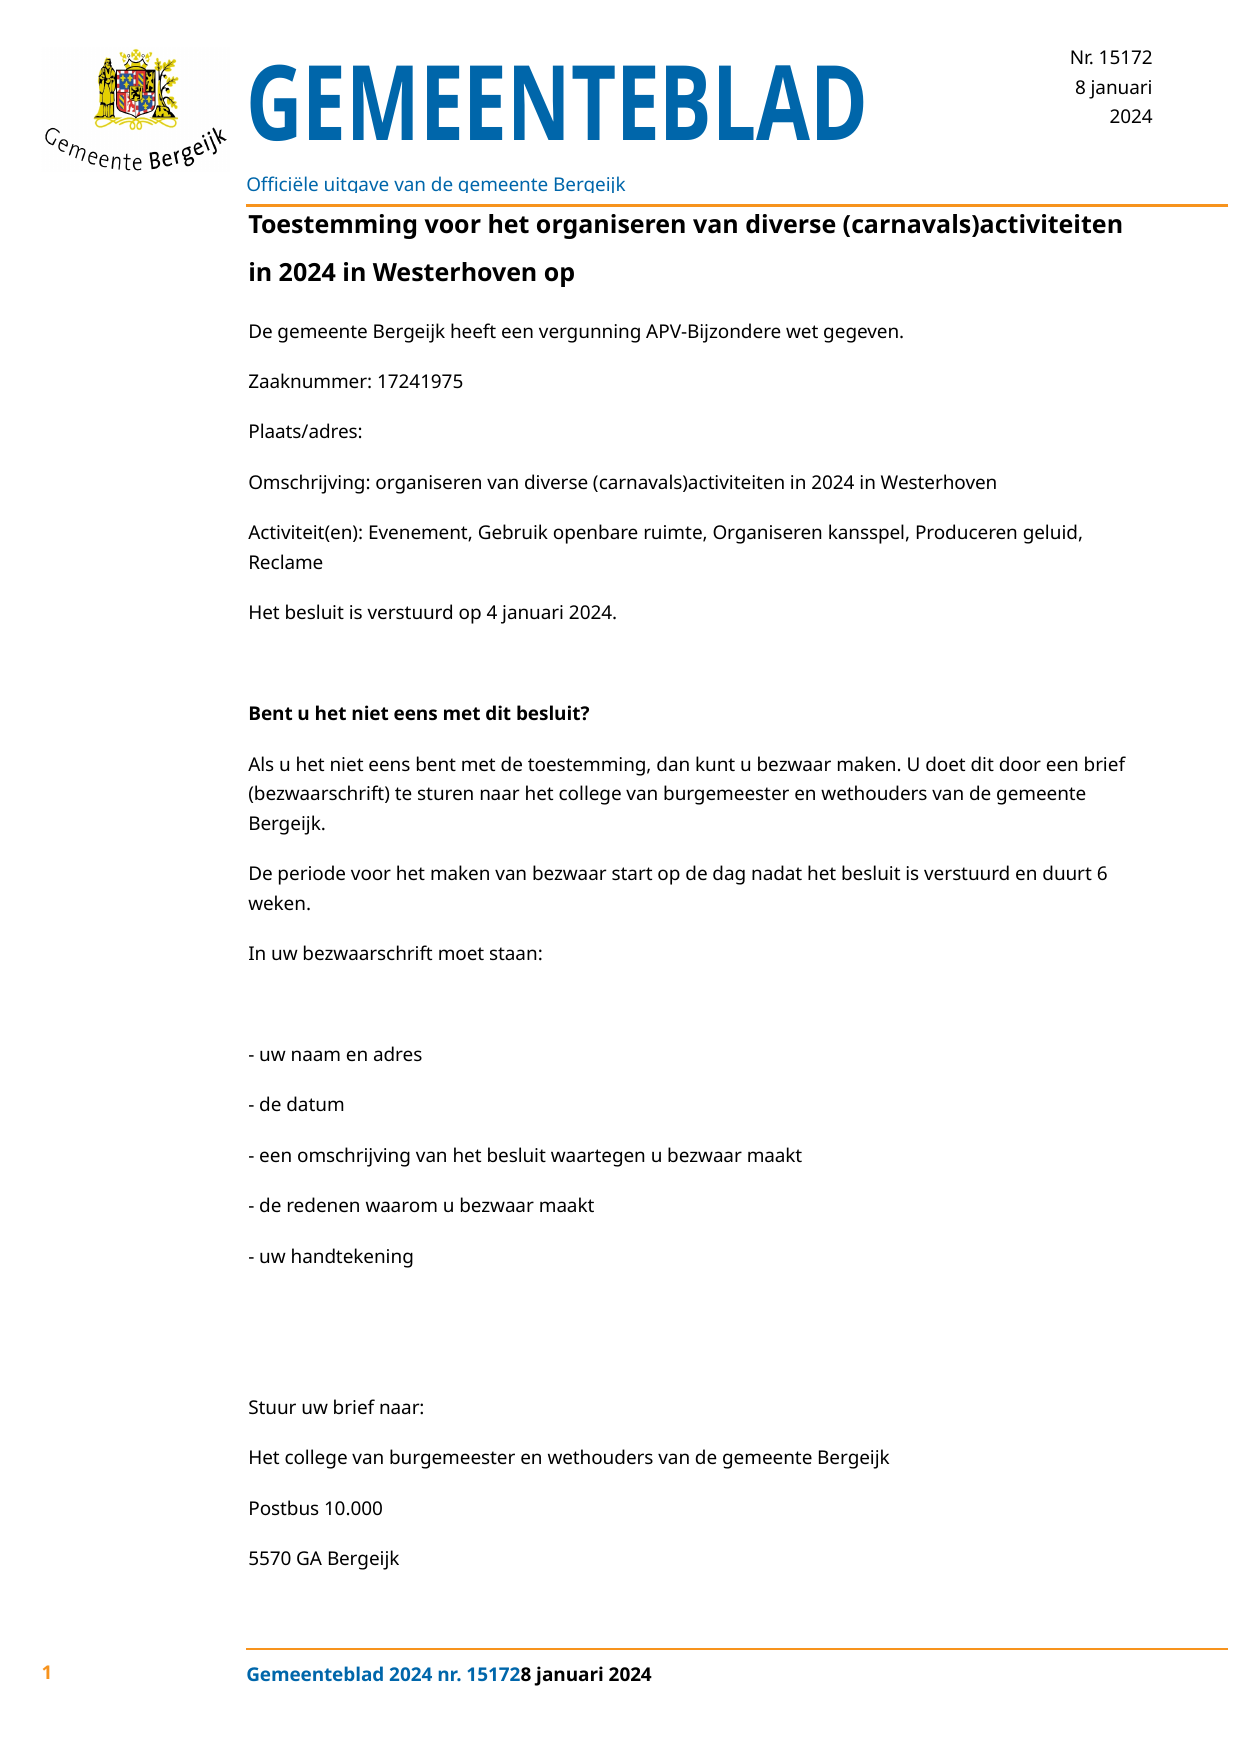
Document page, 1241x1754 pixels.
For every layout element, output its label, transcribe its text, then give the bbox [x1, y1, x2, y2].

text Zaaknummer: 17241975 [248, 368, 1152, 394]
text De periode voor het maken van bezwaar start op de dag nadat het besluit is verstuurd en duurt 6 weken. [248, 860, 1152, 916]
text In uw bezwaarschrift moet staan: [248, 940, 1152, 966]
picture [41, 47, 231, 172]
text Plaats/adres: [248, 419, 1152, 444]
text - uw naam en adres [248, 1041, 1152, 1067]
text Het besluit is verstuurd op 4 januari 2024. [248, 599, 1152, 625]
text 5570 GA Bergeijk [248, 1545, 1152, 1571]
text Omschrijving: organiseren van diverse (carnavals)activiteiten in 2024 in Westerhoven [248, 469, 1152, 495]
text De gemeente Bergeijk heeft een vergunning APV-Bijzondere wet gegeven. [248, 318, 1152, 344]
text Bent u het niet eens met dit besluit? [248, 700, 1152, 726]
text - uw handtekening [248, 1243, 1152, 1269]
text Activiteit(en): Evenement, Gebruik openbare ruimte, Organiseren kansspel, Produceren geluid, Reclame [248, 519, 1152, 575]
text Stuur uw brief naar: [248, 1394, 1152, 1420]
text Toestemming voor het organiseren van diverse (carnavals)activiteiten in 2024 in Westerhoven op [248, 207, 1152, 288]
text Als u het niet eens bent met de toestemming, dan kunt u bezwaar maken. U doet dit door een brief (bezwaarschrift) te sturen naar het college van burgemeester en wethouders van de gemeente Bergeijk. [248, 751, 1152, 836]
text - de datum [248, 1092, 1152, 1117]
text - een omschrijving van het besluit waartegen u bezwaar maakt [248, 1142, 1152, 1168]
text Het college van burgemeester en wethouders van de gemeente Bergeijk [248, 1444, 1152, 1470]
text Postbus 10.000 [248, 1495, 1152, 1521]
text - de redenen waarom u bezwaar maakt [248, 1192, 1152, 1218]
